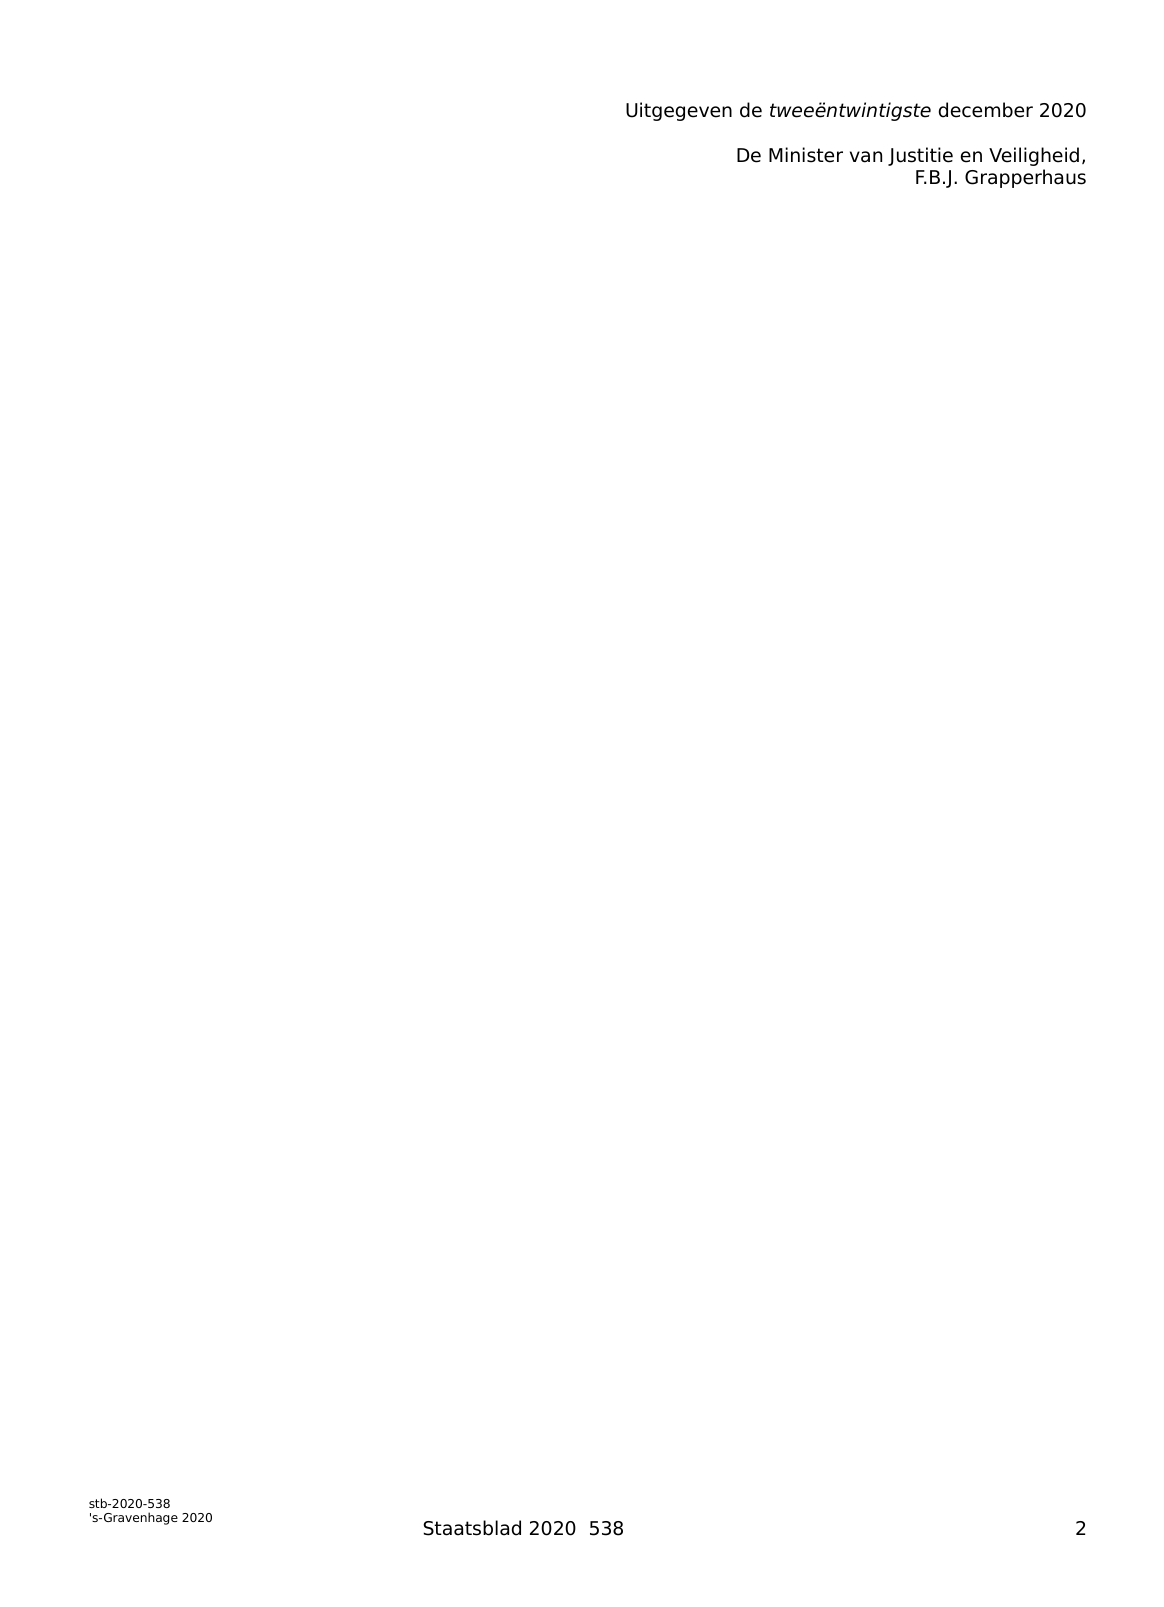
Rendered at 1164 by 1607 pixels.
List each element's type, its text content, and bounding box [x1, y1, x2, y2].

text stb-2020-538 [88, 1497, 323, 1511]
text Uitgegeven de tweeëntwintigste december 2020 [422, 100, 1087, 122]
text De Minister van Justitie en Veiligheid, F.B.J. Grapperhaus [422, 144, 1087, 188]
text 's-Gravenhage 2020 [88, 1511, 323, 1525]
